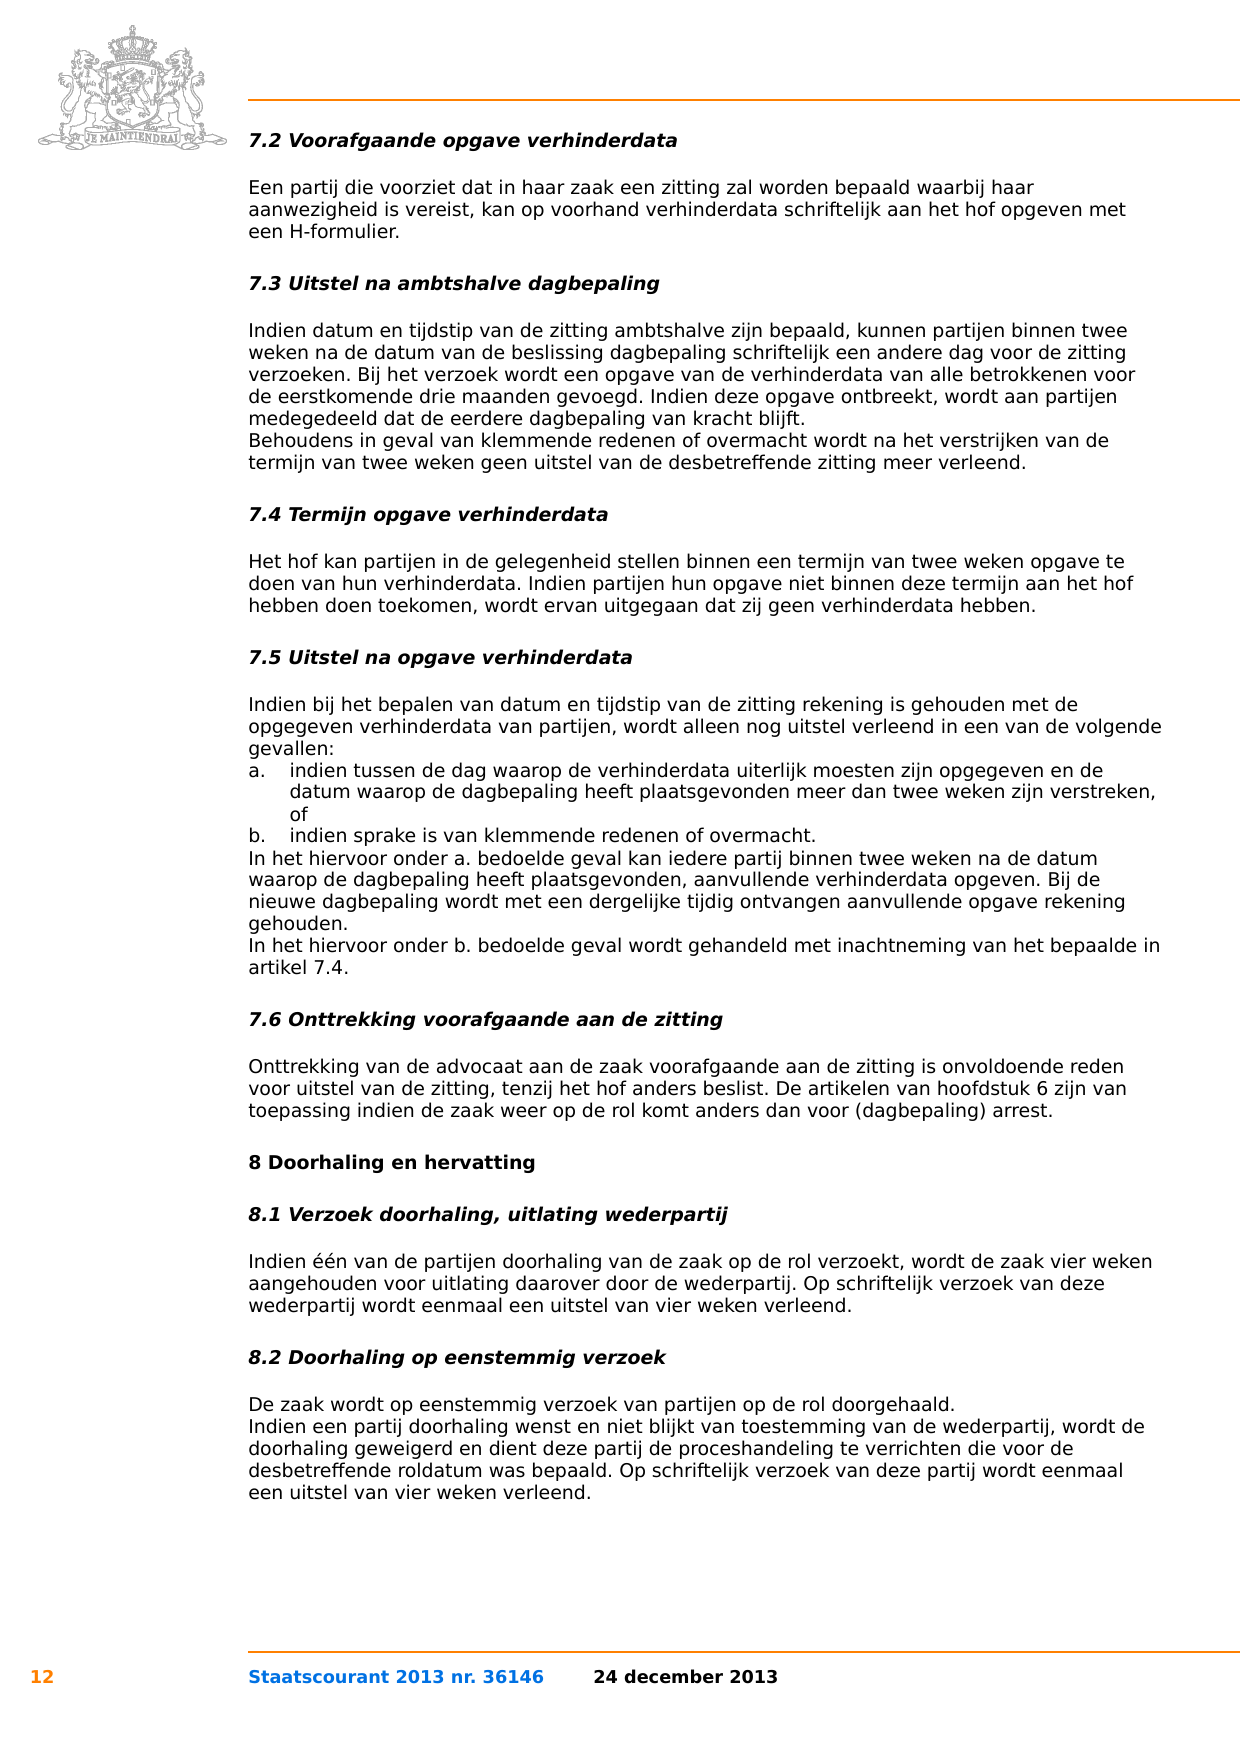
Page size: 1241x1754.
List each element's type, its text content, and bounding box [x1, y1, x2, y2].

picture [38, 25, 227, 150]
text In het hiervoor onder a. bedoelde geval kan iedere partij binnen twee weken na de datum waarop de dagbepaling heeft plaatsgevonden, aanvullende verhinderdata opgeven. Bij de nieuwe dagbepaling wordt met een dergelijke tijdig ontvangen aanvullende opgave rekening gehouden. [248, 847, 1163, 935]
subtitle 7.3 Uitstel na ambtshalve dagbepaling [248, 273, 1163, 295]
subtitle 8.2 Doorhaling op eenstemmig verzoek [248, 1347, 1163, 1369]
text In het hiervoor onder b. bedoelde geval wordt gehandeld met inachtneming van het bepaalde in artikel 7.4. [248, 935, 1163, 979]
text Indien één van de partijen doorhaling van de zaak op de rol verzoekt, wordt de zaak vier weken aangehouden voor uitlating daarover door de wederpartij. Op schriftelijk verzoek van deze wederpartij wordt eenmaal een uitstel van vier weken verleend. [248, 1251, 1163, 1317]
text Behoudens in geval van klemmende redenen of overmacht wordt na het verstrijken van de termijn van twee weken geen uitstel van de desbetreffende zitting meer verleend. [248, 430, 1163, 474]
text Een partij die voorziet dat in haar zaak een zitting zal worden bepaald waarbij haar aanwezigheid is vereist, kan op voorhand verhinderdata schriftelijk aan het hof opgeven met een H-formulier. [248, 177, 1163, 243]
text a. indien tussen de dag waarop de verhinderdata uiterlijk moesten zijn opgegeven en de datum waarop de dagbepaling heeft plaatsgevonden meer dan twee weken zijn verstreken, of [248, 759, 1163, 825]
subtitle 7.5 Uitstel na opgave verhinderdata [248, 647, 1163, 668]
text Het hof kan partijen in de gelegenheid stellen binnen een termijn van twee weken opgave te doen van hun verhinderdata. Indien partijen hun opgave niet binnen deze termijn aan het hof hebben doen toekomen, wordt ervan uitgegaan dat zij geen verhinderdata hebben. [248, 551, 1163, 617]
text Onttrekking van de advocaat aan de zaak voorafgaande aan de zitting is onvoldoende reden voor uitstel van de zitting, tenzij het hof anders beslist. De artikelen van hoofdstuk 6 zijn van toepassing indien de zaak weer op de rol komt anders dan voor (dagbepaling) arrest. [248, 1056, 1163, 1122]
subtitle 8.1 Verzoek doorhaling, uitlating wederpartij [248, 1204, 1163, 1226]
text Indien bij het bepalen van datum en tijdstip van de zitting rekening is gehouden met de opgegeven verhinderdata van partijen, wordt alleen nog uitstel verleend in een van de volgende gevallen: [248, 693, 1163, 759]
text b. indien sprake is van klemmende redenen of overmacht. [248, 825, 1163, 847]
subtitle 7.2 Voorafgaande opgave verhinderdata [248, 130, 1163, 152]
text Indien datum en tijdstip van de zitting ambtshalve zijn bepaald, kunnen partijen binnen twee weken na de datum van de beslissing dagbepaling schriftelijk een andere dag voor de zitting verzoeken. Bij het verzoek wordt een opgave van de verhinderdata van alle betrokkenen voor de eerstkomende drie maanden gevoegd. Indien deze opgave ontbreekt, wordt aan partijen medegedeeld dat de eerdere dagbepaling van kracht blijft. [248, 320, 1163, 430]
subtitle 8 Doorhaling en hervatting [248, 1152, 1163, 1174]
text Indien een partij doorhaling wenst en niet blijkt van toestemming van de wederpartij, wordt de doorhaling geweigerd en dient deze partij de proceshandeling te verrichten die voor de desbetreffende roldatum was bepaald. Op schriftelijk verzoek van deze partij wordt eenmaal een uitstel van vier weken verleend. [248, 1416, 1163, 1504]
subtitle 7.6 Onttrekking voorafgaande aan de zitting [248, 1009, 1163, 1031]
text De zaak wordt op eenstemmig verzoek van partijen op de rol doorgehaald. [248, 1394, 1163, 1416]
subtitle 7.4 Termijn opgave verhinderdata [248, 504, 1163, 526]
